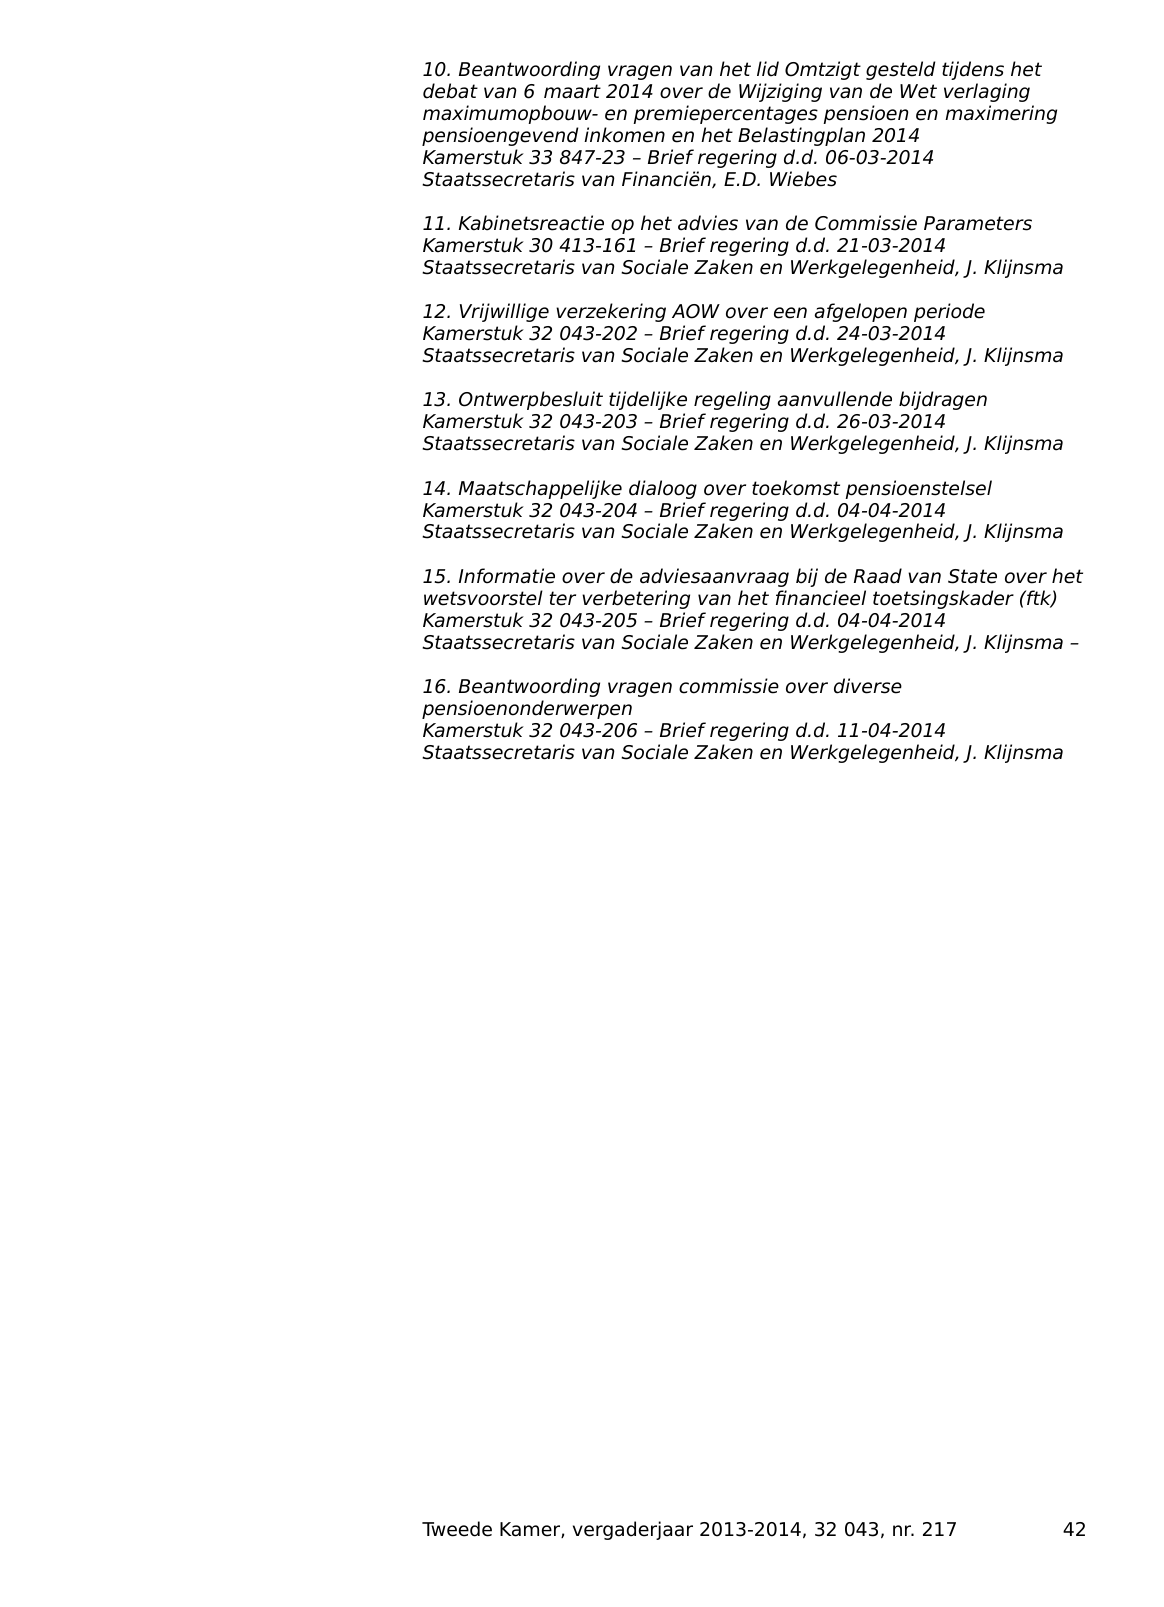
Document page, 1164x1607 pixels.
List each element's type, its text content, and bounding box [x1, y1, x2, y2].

text Staatssecretaris van Sociale Zaken en Werkgelegenheid, J. Klijnsma [422, 433, 1087, 455]
text 14. Maatschappelijke dialoog over toekomst pensioenstelsel [422, 477, 1087, 499]
text Kamerstuk 30 413-161 – Brief regering d.d. 21-03-2014 [422, 235, 1087, 257]
text 15. Informatie over de adviesaanvraag bij de Raad van State over het wetsvoorstel ter verbetering van het financieel toetsingskader (ftk) [422, 566, 1087, 609]
text Staatssecretaris van Sociale Zaken en Werkgelegenheid, J. Klijnsma [422, 257, 1087, 279]
text Staatssecretaris van Financiën, E.D. Wiebes [422, 169, 1087, 191]
text Staatssecretaris van Sociale Zaken en Werkgelegenheid, J. Klijnsma [422, 345, 1087, 367]
text Kamerstuk 32 043-204 – Brief regering d.d. 04-04-2014 [422, 499, 1087, 521]
text 10. Beantwoording vragen van het lid Omtzigt gesteld tijdens het debat van 6 maart 2014 over de Wijziging van de Wet verlaging maximumopbouw- en premiepercentages pensioen en maximering pensioengevend inkomen en het Belastingplan 2014 [422, 59, 1087, 147]
text 16. Beantwoording vragen commissie over diverse pensioenonderwerpen [422, 676, 1087, 720]
text 12. Vrijwillige verzekering AOW over een afgelopen periode [422, 301, 1087, 323]
text Staatssecretaris van Sociale Zaken en Werkgelegenheid, J. Klijnsma [422, 742, 1087, 764]
text Kamerstuk 32 043-202 – Brief regering d.d. 24-03-2014 [422, 323, 1087, 345]
text Staatssecretaris van Sociale Zaken en Werkgelegenheid, J. Klijnsma – [422, 632, 1087, 653]
text Kamerstuk 32 043-203 – Brief regering d.d. 26-03-2014 [422, 411, 1087, 433]
text Kamerstuk 32 043-206 – Brief regering d.d. 11-04-2014 [422, 720, 1087, 742]
text 11. Kabinetsreactie op het advies van de Commissie Parameters [422, 213, 1087, 235]
text Staatssecretaris van Sociale Zaken en Werkgelegenheid, J. Klijnsma [422, 521, 1087, 543]
text Kamerstuk 33 847-23 – Brief regering d.d. 06-03-2014 [422, 147, 1087, 169]
text Kamerstuk 32 043-205 – Brief regering d.d. 04-04-2014 [422, 609, 1087, 632]
text 13. Ontwerpbesluit tijdelijke regeling aanvullende bijdragen [422, 389, 1087, 411]
